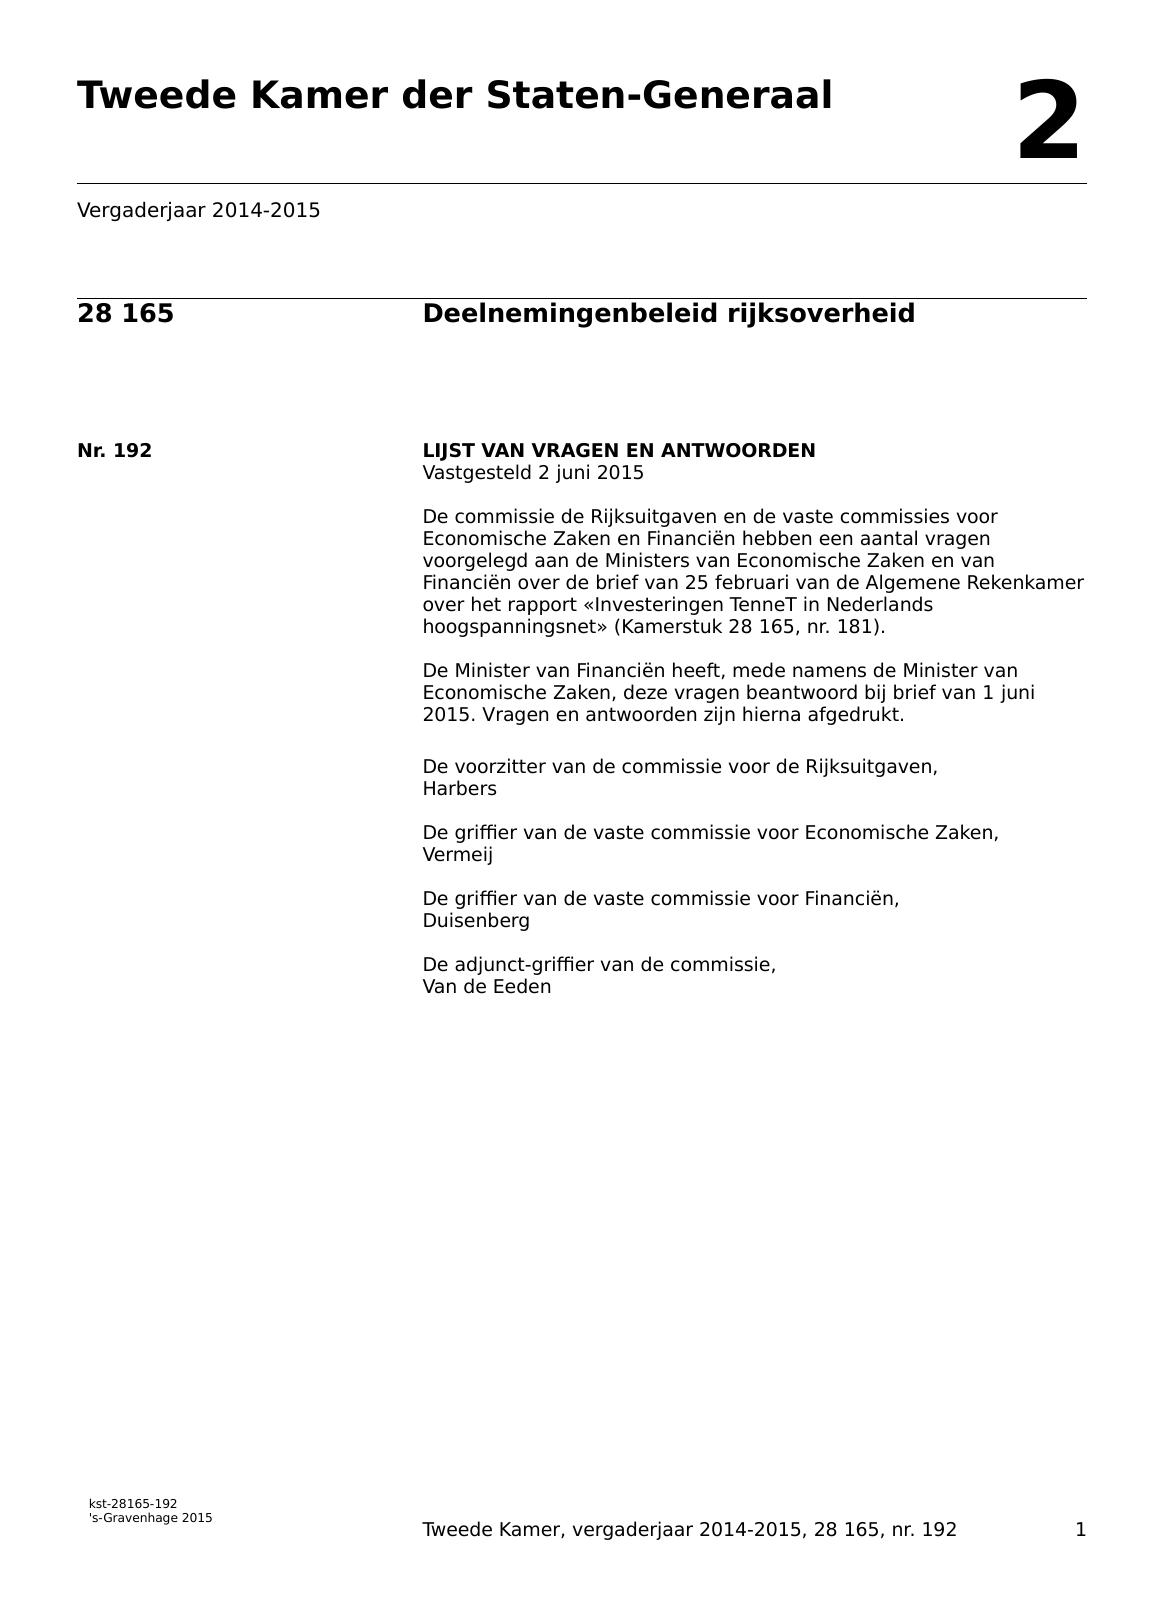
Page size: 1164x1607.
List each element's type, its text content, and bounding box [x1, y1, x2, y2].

subtitle Nr. 192 LIJST VAN VRAGEN EN ANTWOORDEN [77, 440, 1087, 462]
text Vastgesteld 2 juni 2015 [422, 462, 1087, 484]
text De griffier van de vaste commissie voor Economische Zaken, Vermeij [422, 822, 1087, 866]
text kst-28165-192 [88, 1497, 323, 1511]
subtitle 28 165 Deelnemingenbeleid rijksoverheid [77, 299, 1087, 329]
text De Minister van Financiën heeft, mede namens de Minister van Economische Zaken, deze vragen beantwoord bij brief van 1 juni 2015. Vragen en antwoorden zijn hierna afgedrukt. [422, 660, 1087, 726]
text 's-Gravenhage 2015 [88, 1511, 323, 1525]
table_header 2 [886, 59, 1087, 183]
table_header Tweede Kamer der Staten-Generaal [77, 59, 886, 183]
text De griffier van de vaste commissie voor Financiën, Duisenberg [422, 888, 1087, 932]
table_cell Vergaderjaar 2014-2015 [77, 184, 1087, 298]
text De voorzitter van de commissie voor de Rijksuitgaven, Harbers [422, 756, 1087, 800]
text De commissie de Rijksuitgaven en de vaste commissies voor Economische Zaken en Financiën hebben een aantal vragen voorgelegd aan de Ministers van Economische Zaken en van Financiën over de brief van 25 februari van de Algemene Rekenkamer over het rapport «Investeringen TenneT in Nederlands hoogspanningsnet» (Kamerstuk 28 165, nr. 181). [422, 506, 1087, 638]
text De adjunct-griffier van de commissie, Van de Eeden [422, 954, 1087, 998]
